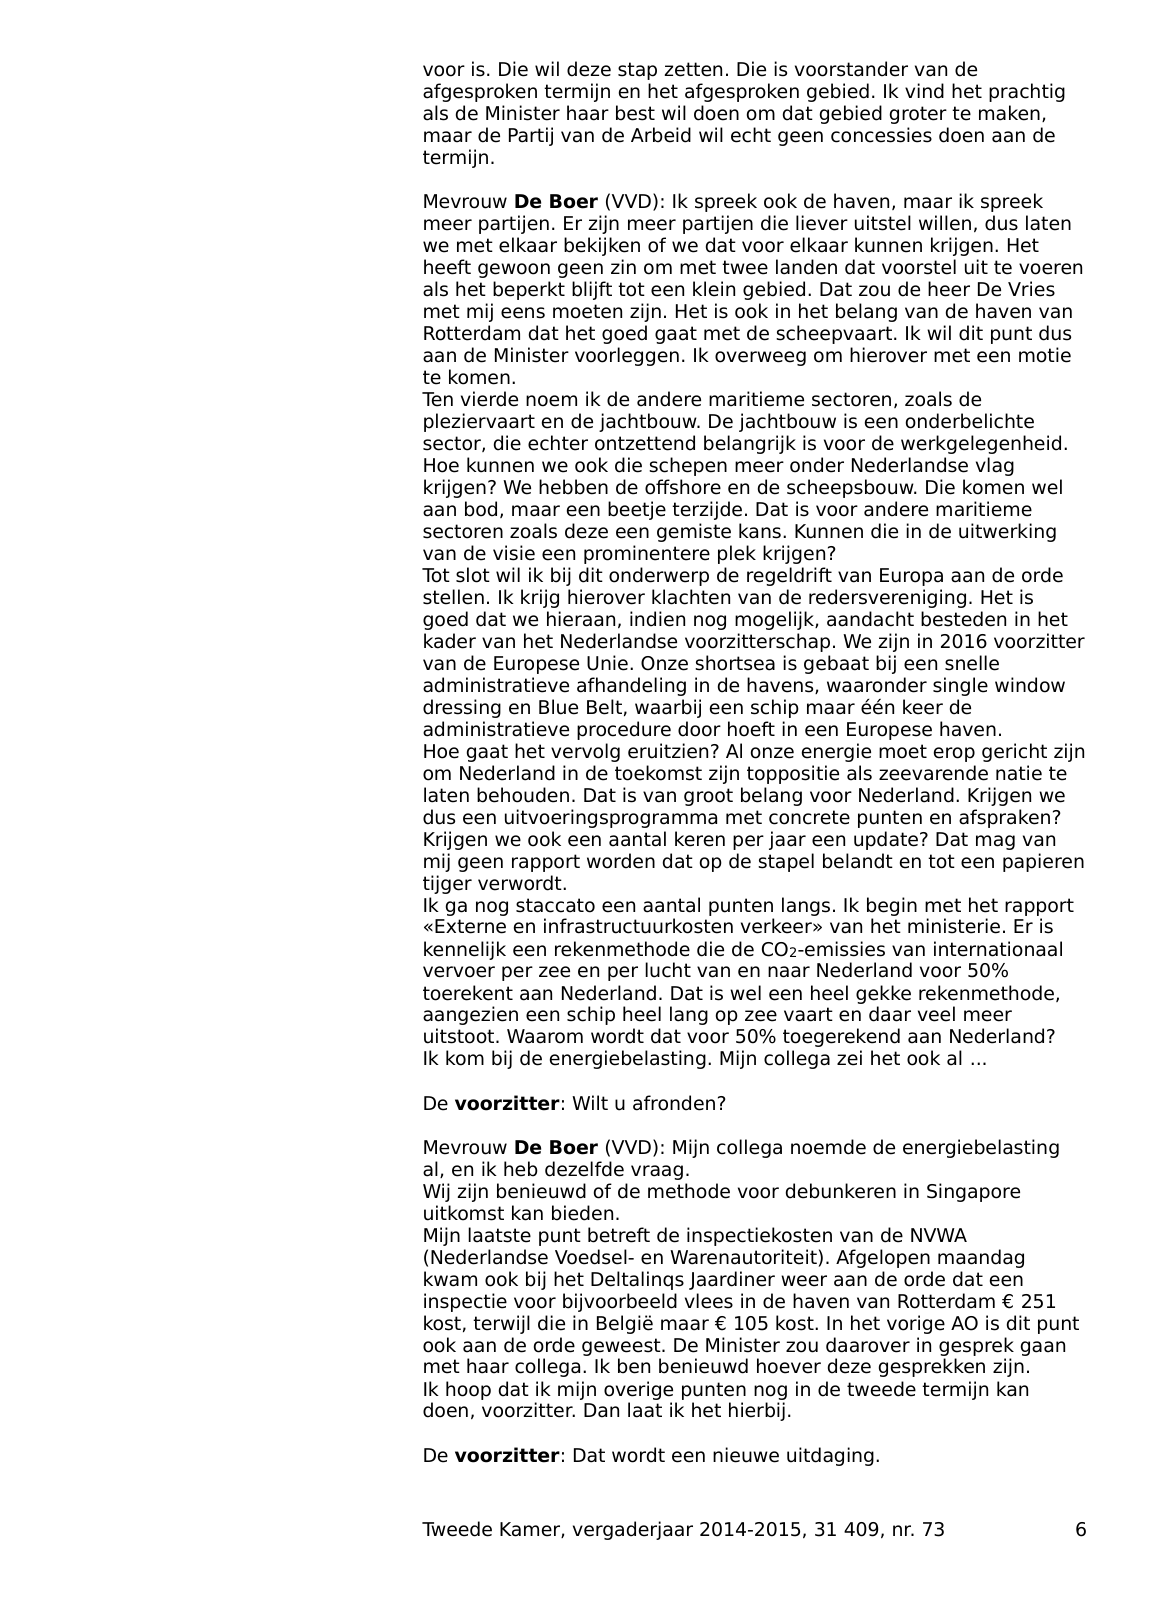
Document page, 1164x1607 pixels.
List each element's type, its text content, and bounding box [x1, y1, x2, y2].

text Hoe gaat het vervolg eruitzien? Al onze energie moet erop gericht zijn om Nederland in de toekomst zijn toppositie als zeevarende natie te laten behouden. Dat is van groot belang voor Nederland. Krijgen we dus een uitvoeringsprogramma met concrete punten en afspraken? Krijgen we ook een aantal keren per jaar een update? Dat mag van mij geen rapport worden dat op de stapel belandt en tot een papieren tijger verwordt. [422, 741, 1087, 894]
text De voorzitter: Dat wordt een nieuwe uitdaging. [422, 1444, 1087, 1467]
text voor is. Die wil deze stap zetten. Die is voorstander van de afgesproken termijn en het afgesproken gebied. Ik vind het prachtig als de Minister haar best wil doen om dat gebied groter te maken, maar de Partij van de Arbeid wil echt geen concessies doen aan de termijn. [422, 59, 1087, 169]
text Ik hoop dat ik mijn overige punten nog in de tweede termijn kan doen, voorzitter. Dan laat ik het hierbij. [422, 1378, 1087, 1422]
text Ik kom bij de energiebelasting. Mijn collega zei het ook al ... [422, 1048, 1087, 1070]
text Tot slot wil ik bij dit onderwerp de regeldrift van Europa aan de orde stellen. Ik krijg hierover klachten van de redersvereniging. Het is goed dat we hieraan, indien nog mogelijk, aandacht besteden in het kader van het Nederlandse voorzitterschap. We zijn in 2016 voorzitter van de Europese Unie. Onze shortsea is gebaat bij een snelle administratieve afhandeling in de havens, waaronder single window dressing en Blue Belt, waarbij een schip maar één keer de administratieve procedure door hoeft in een Europese haven. [422, 565, 1087, 741]
text Ten vierde noem ik de andere maritieme sectoren, zoals de pleziervaart en de jachtbouw. De jachtbouw is een onderbelichte sector, die echter ontzettend belangrijk is voor de werkgelegenheid. Hoe kunnen we ook die schepen meer onder Nederlandse vlag krijgen? We hebben de offshore en de scheepsbouw. Die komen wel aan bod, maar een beetje terzijde. Dat is voor andere maritieme sectoren zoals deze een gemiste kans. Kunnen die in de uitwerking van de visie een prominentere plek krijgen? [422, 389, 1087, 565]
text Mijn laatste punt betreft de inspectiekosten van de NVWA (Nederlandse Voedsel- en Warenautoriteit). Afgelopen maandag kwam ook bij het Deltalinqs Jaardiner weer aan de orde dat een inspectie voor bijvoorbeeld vlees in de haven van Rotterdam € 251 kost, terwijl die in België maar € 105 kost. In het vorige AO is dit punt ook aan de orde geweest. De Minister zou daarover in gesprek gaan met haar collega. Ik ben benieuwd hoever deze gesprekken zijn. [422, 1224, 1087, 1378]
text Wij zijn benieuwd of de methode voor debunkeren in Singapore uitkomst kan bieden. [422, 1181, 1087, 1224]
text Mevrouw De Boer (VVD): Mijn collega noemde de energiebelasting al, en ik heb dezelfde vraag. [422, 1137, 1087, 1181]
text Ik ga nog staccato een aantal punten langs. Ik begin met het rapport «Externe en infrastructuurkosten verkeer» van het ministerie. Er is kennelijk een rekenmethode die de CO2-emissies van internationaal vervoer per zee en per lucht van en naar Nederland voor 50% toerekent aan Nederland. Dat is wel een heel gekke rekenmethode, aangezien een schip heel lang op zee vaart en daar veel meer uitstoot. Waarom wordt dat voor 50% toegerekend aan Nederland? [422, 894, 1087, 1048]
text De voorzitter: Wilt u afronden? [422, 1092, 1087, 1114]
text Mevrouw De Boer (VVD): Ik spreek ook de haven, maar ik spreek meer partijen. Er zijn meer partijen die liever uitstel willen, dus laten we met elkaar bekijken of we dat voor elkaar kunnen krijgen. Het heeft gewoon geen zin om met twee landen dat voorstel uit te voeren als het beperkt blijft tot een klein gebied. Dat zou de heer De Vries met mij eens moeten zijn. Het is ook in het belang van de haven van Rotterdam dat het goed gaat met de scheepvaart. Ik wil dit punt dus aan de Minister voorleggen. Ik overweeg om hierover met een motie te komen. [422, 191, 1087, 389]
